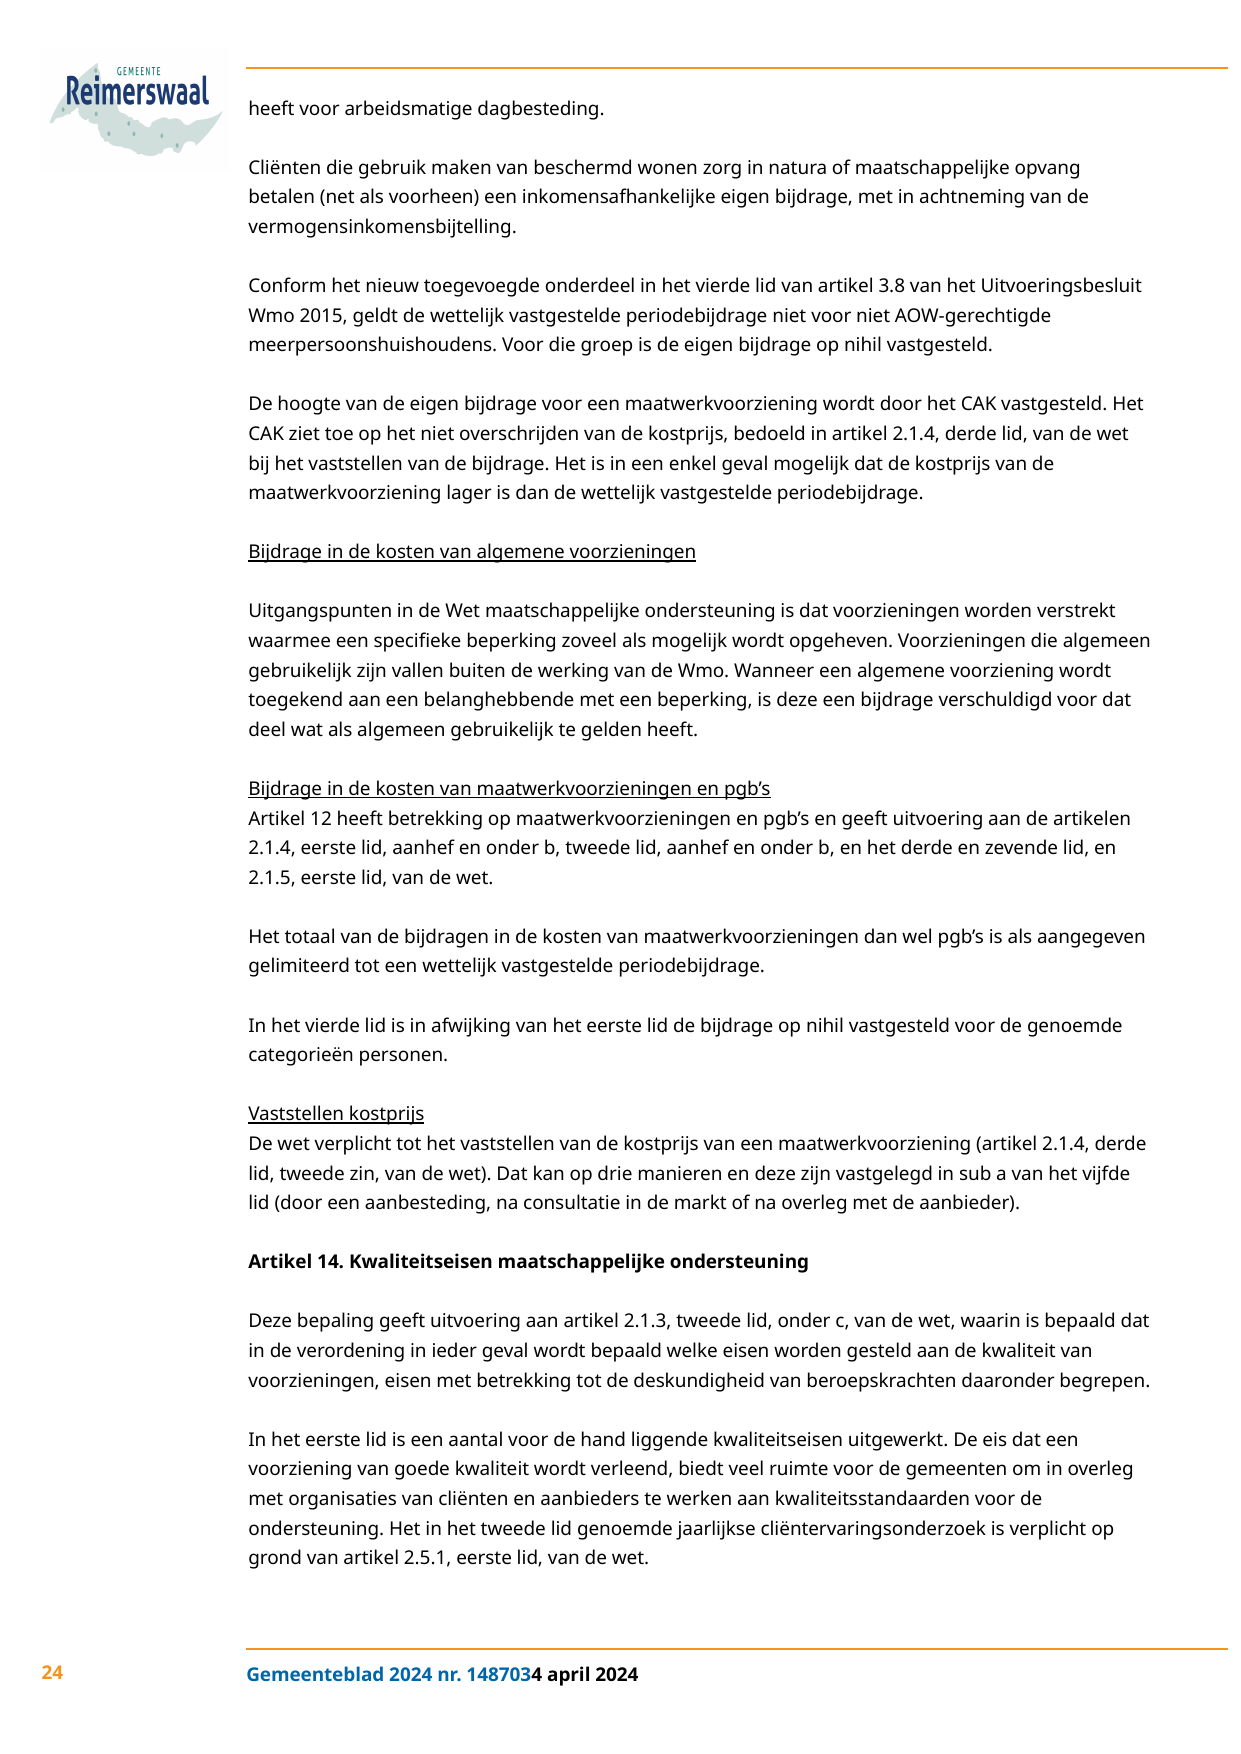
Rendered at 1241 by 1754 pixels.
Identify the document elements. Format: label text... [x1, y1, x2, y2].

text In het eerste lid is een aantal voor de hand liggende kwaliteitseisen uitgewerkt. De eis dat een voorziening van goede kwaliteit wordt verleend, biedt veel ruimte voor de gemeenten om in overleg met organisaties van cliënten en aanbieders te werken aan kwaliteitsstandaarden voor de ondersteuning. Het in het tweede lid genoemde jaarlijkse cliëntervaringsonderzoek is verplicht op grond van artikel 2.5.1, eerste lid, van de wet. [248, 1426, 1152, 1570]
text De wet verplicht tot het vaststellen van de kostprijs van een maatwerkvoorziening (artikel 2.1.4, derde lid, tweede zin, van de wet). Dat kan op drie manieren en deze zijn vastgelegd in sub a van het vijfde lid (door een aanbesteding, na consultatie in de markt of na overleg met de aanbieder). [248, 1130, 1152, 1215]
text Cliënten die gebruik maken van beschermd wonen zorg in natura of maatschappelijke opvang betalen (net als voorheen) een inkomensafhankelijke eigen bijdrage, met in achtneming van de vermogensinkomensbijtelling. [248, 154, 1152, 239]
text Bijdrage in de kosten van maatwerkvoorzieningen en pgb’s [248, 775, 1152, 801]
text Artikel 12 heeft betrekking op maatwerkvoorzieningen en pgb’s en geeft uitvoering aan de artikelen 2.1.4, eerste lid, aanhef en onder b, tweede lid, aanhef en onder b, en het derde en zevende lid, en 2.1.5, eerste lid, van de wet. [248, 805, 1152, 890]
text De hoogte van de eigen bijdrage voor een maatwerkvoorziening wordt door het CAK vastgesteld. Het CAK ziet toe op het niet overschrijden van de kostprijs, bedoeld in artikel 2.1.4, derde lid, van de wet bij het vaststellen van de bijdrage. Het is in een enkel geval mogelijk dat de kostprijs van de maatwerkvoorziening lager is dan de wettelijk vastgestelde periodebijdrage. [248, 391, 1152, 505]
text Artikel 14. Kwaliteitseisen maatschappelijke ondersteuning [248, 1248, 1152, 1274]
text In het vierde lid is in afwijking van het eerste lid de bijdrage op nihil vastgesteld voor de genoemde categorieën personen. [248, 1012, 1152, 1067]
picture [41, 47, 231, 172]
text heeft voor arbeidsmatige dagbesteding. [248, 95, 1152, 121]
text Het totaal van de bijdragen in de kosten van maatwerkvoorzieningen dan wel pgb’s is als aangegeven gelimiteerd tot een wettelijk vastgestelde periodebijdrage. [248, 923, 1152, 978]
text Vaststellen kostprijs [248, 1101, 1152, 1126]
text Conform het nieuw toegevoegde onderdeel in het vierde lid van artikel 3.8 van het Uitvoeringsbesluit Wmo 2015, geldt de wettelijk vastgestelde periodebijdrage niet voor niet AOW-gerechtigde meerpersoonshuishoudens. Voor die groep is de eigen bijdrage op nihil vastgesteld. [248, 272, 1152, 357]
text Deze bepaling geeft uitvoering aan artikel 2.1.3, tweede lid, onder c, van de wet, waarin is bepaald dat in de verordening in ieder geval wordt bepaald welke eisen worden gesteld aan de kwaliteit van voorzieningen, eisen met betrekking tot de deskundigheid van beroepskrachten daaronder begrepen. [248, 1308, 1152, 1393]
text Bijdrage in de kosten van algemene voorzieningen [248, 538, 1152, 564]
text Uitgangspunten in de Wet maatschappelijke ondersteuning is dat voorzieningen worden verstrekt waarmee een specifieke beperking zoveel als mogelijk wordt opgeheven. Voorzieningen die algemeen gebruikelijk zijn vallen buiten de werking van de Wmo. Wanneer een algemene voorziening wordt toegekend aan een belanghebbende met een beperking, is deze een bijdrage verschuldigd voor dat deel wat als algemeen gebruikelijk te gelden heeft. [248, 598, 1152, 742]
